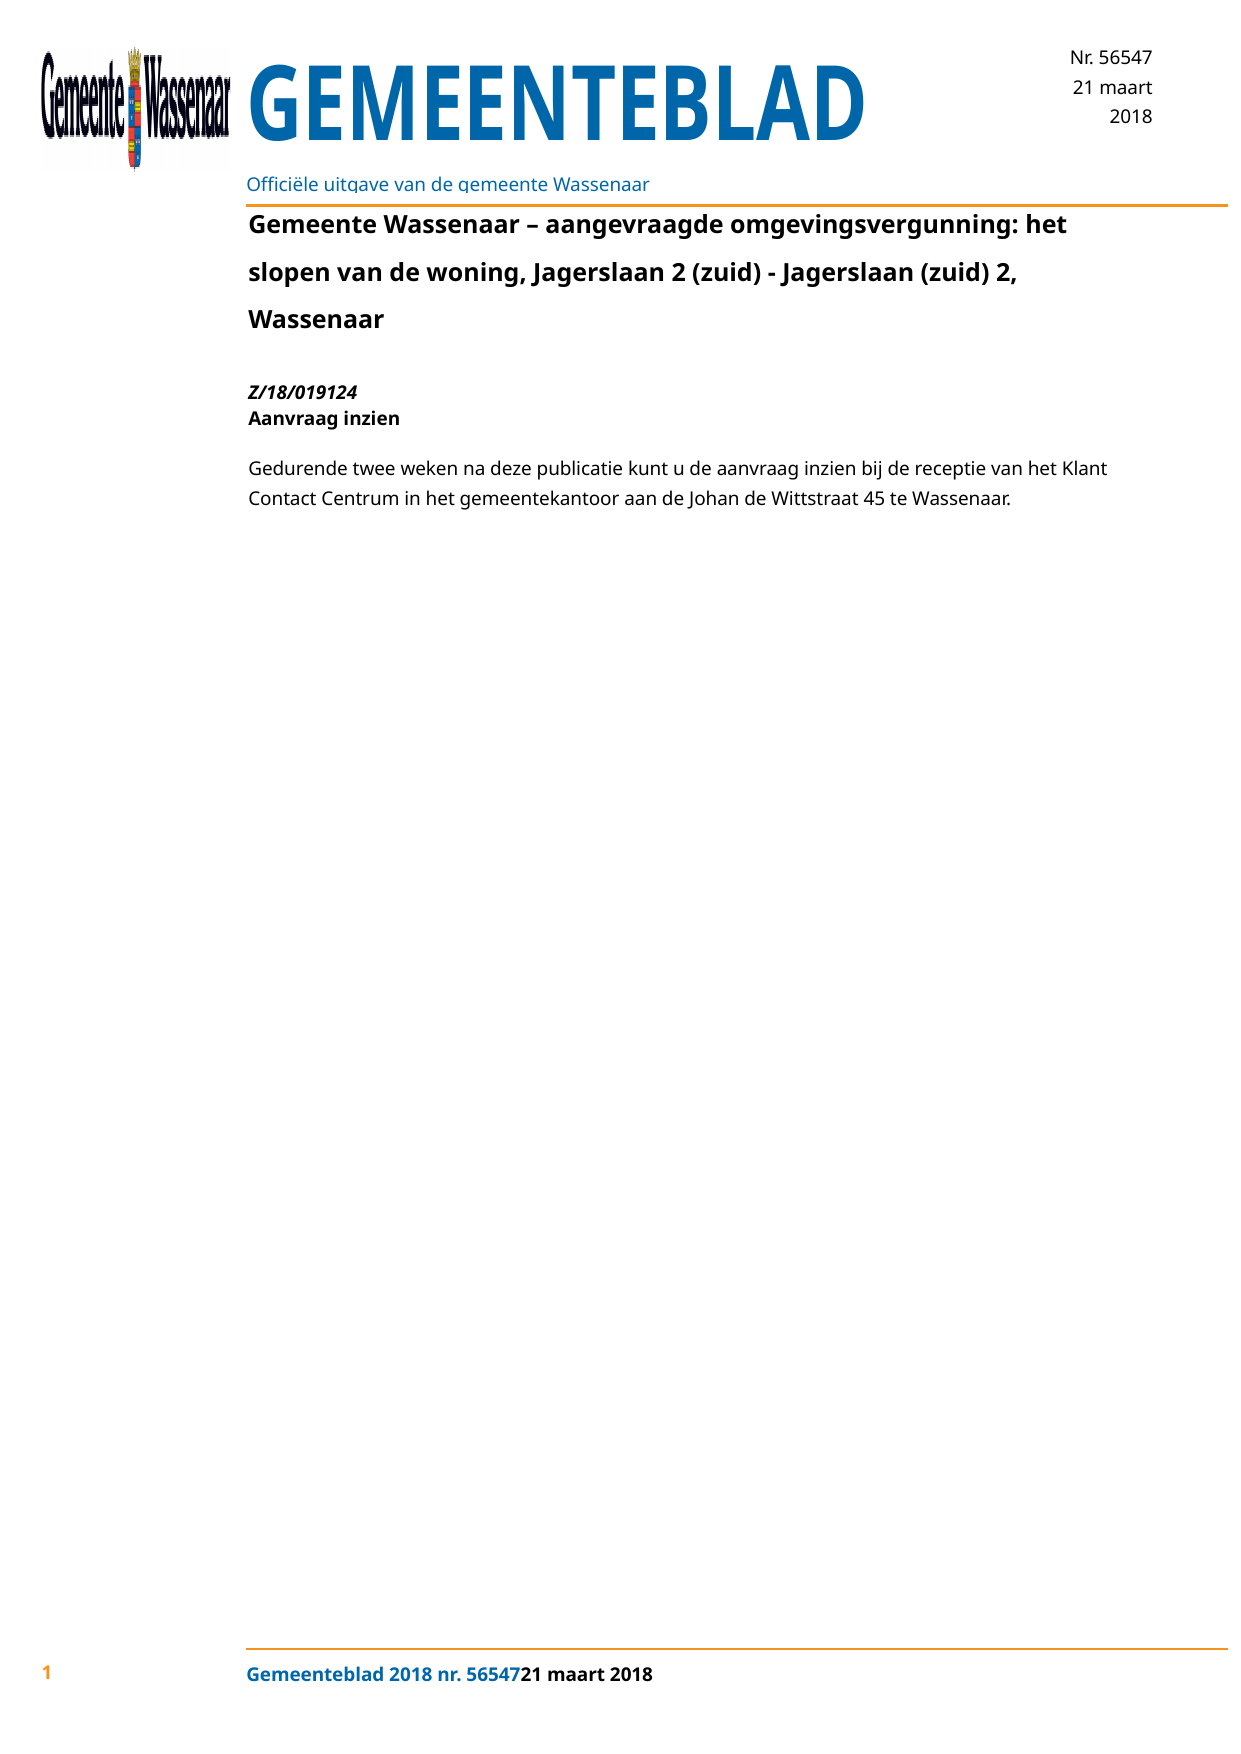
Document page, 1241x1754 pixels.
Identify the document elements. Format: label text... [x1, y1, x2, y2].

text Gedurende twee weken na deze publicatie kunt u de aanvraag inzien bij de receptie van het Klant Contact Centrum in het gemeentekantoor aan de Johan de Wittstraat 45 te Wassenaar. [248, 455, 1152, 511]
text Gemeente Wassenaar – aangevraagde omgevingsvergunning: het slopen van de woning, Jagerslaan 2 (zuid) - Jagerslaan (zuid) 2, Wassenaar [248, 207, 1152, 336]
text Aanvraag inzien [248, 405, 1152, 431]
text Z/18/019124 [248, 379, 1152, 405]
picture [41, 47, 231, 172]
